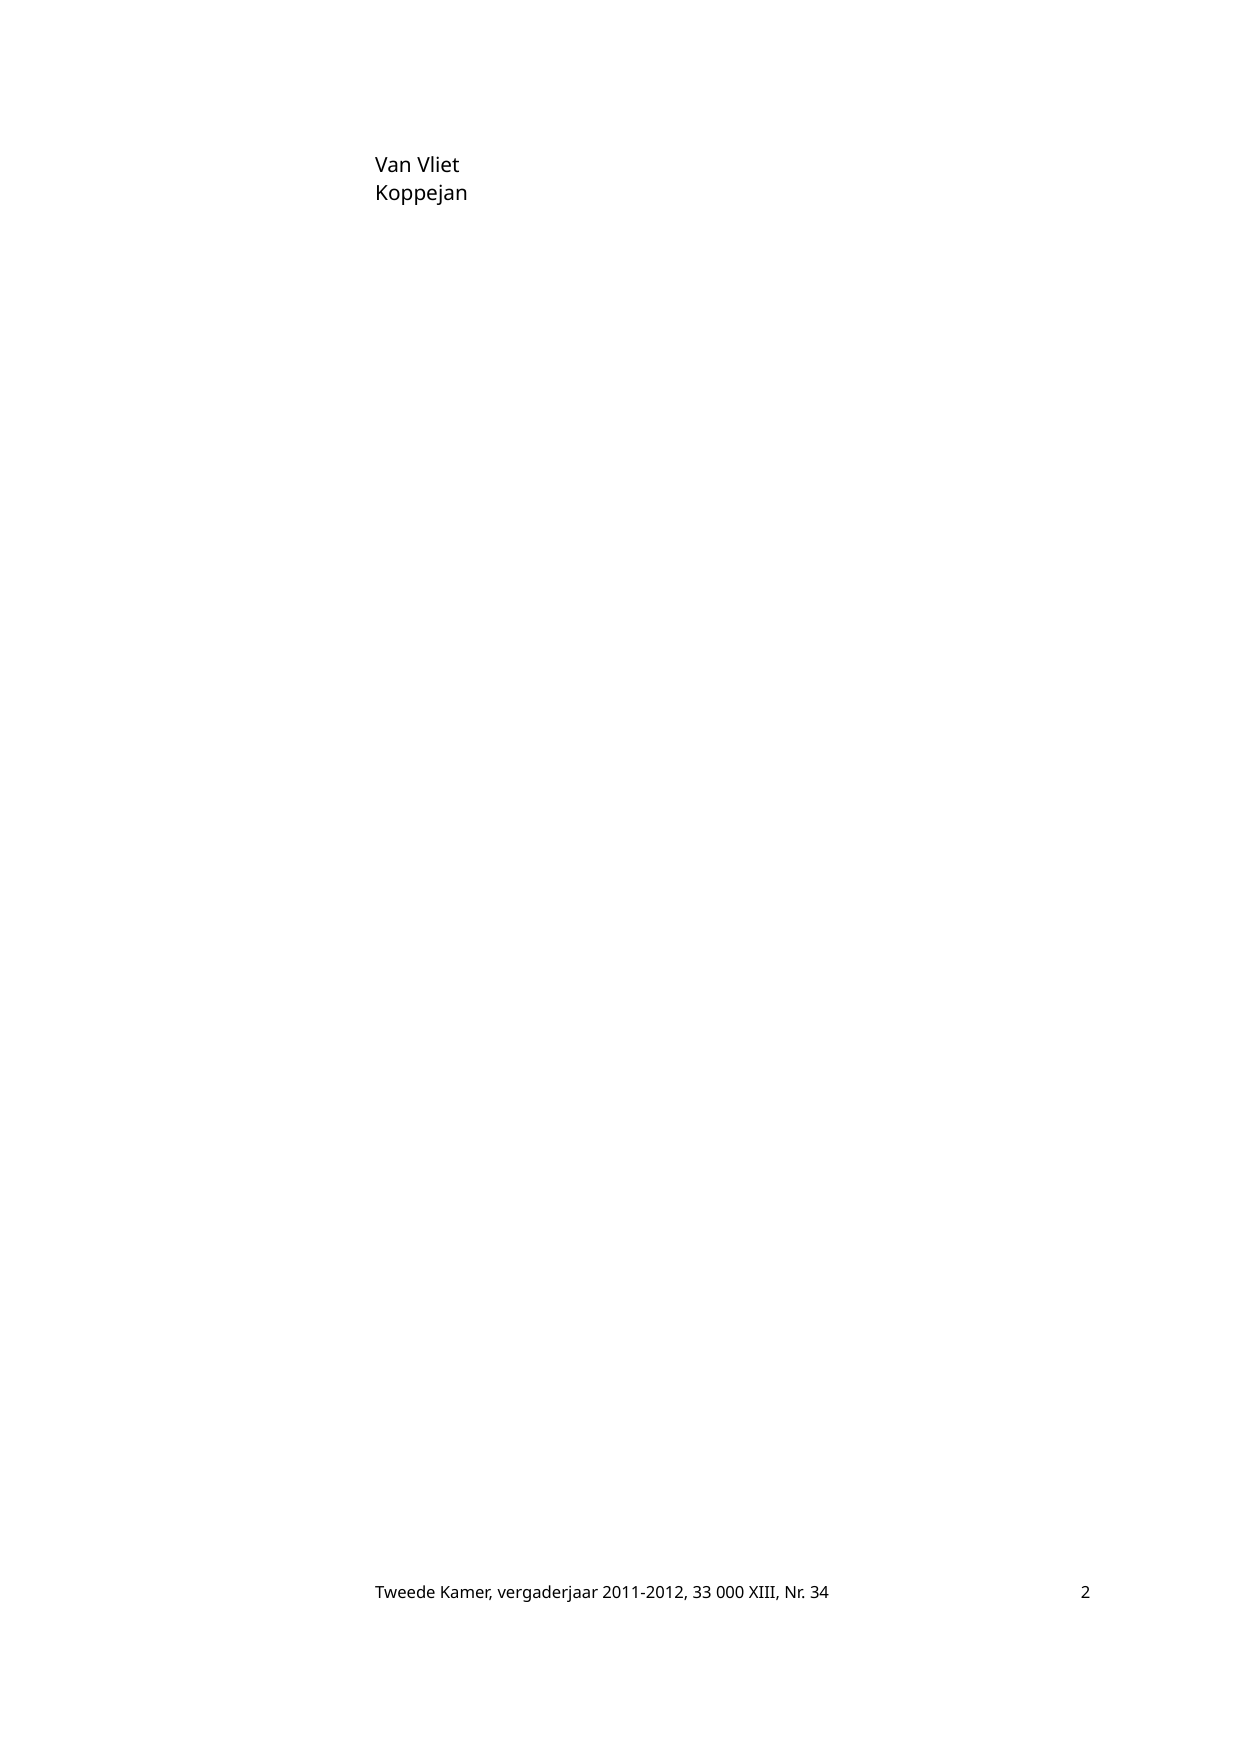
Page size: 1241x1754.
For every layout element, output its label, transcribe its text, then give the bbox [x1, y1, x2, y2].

text Van Vliet [375, 150, 1090, 178]
text Koppejan [375, 178, 1090, 207]
